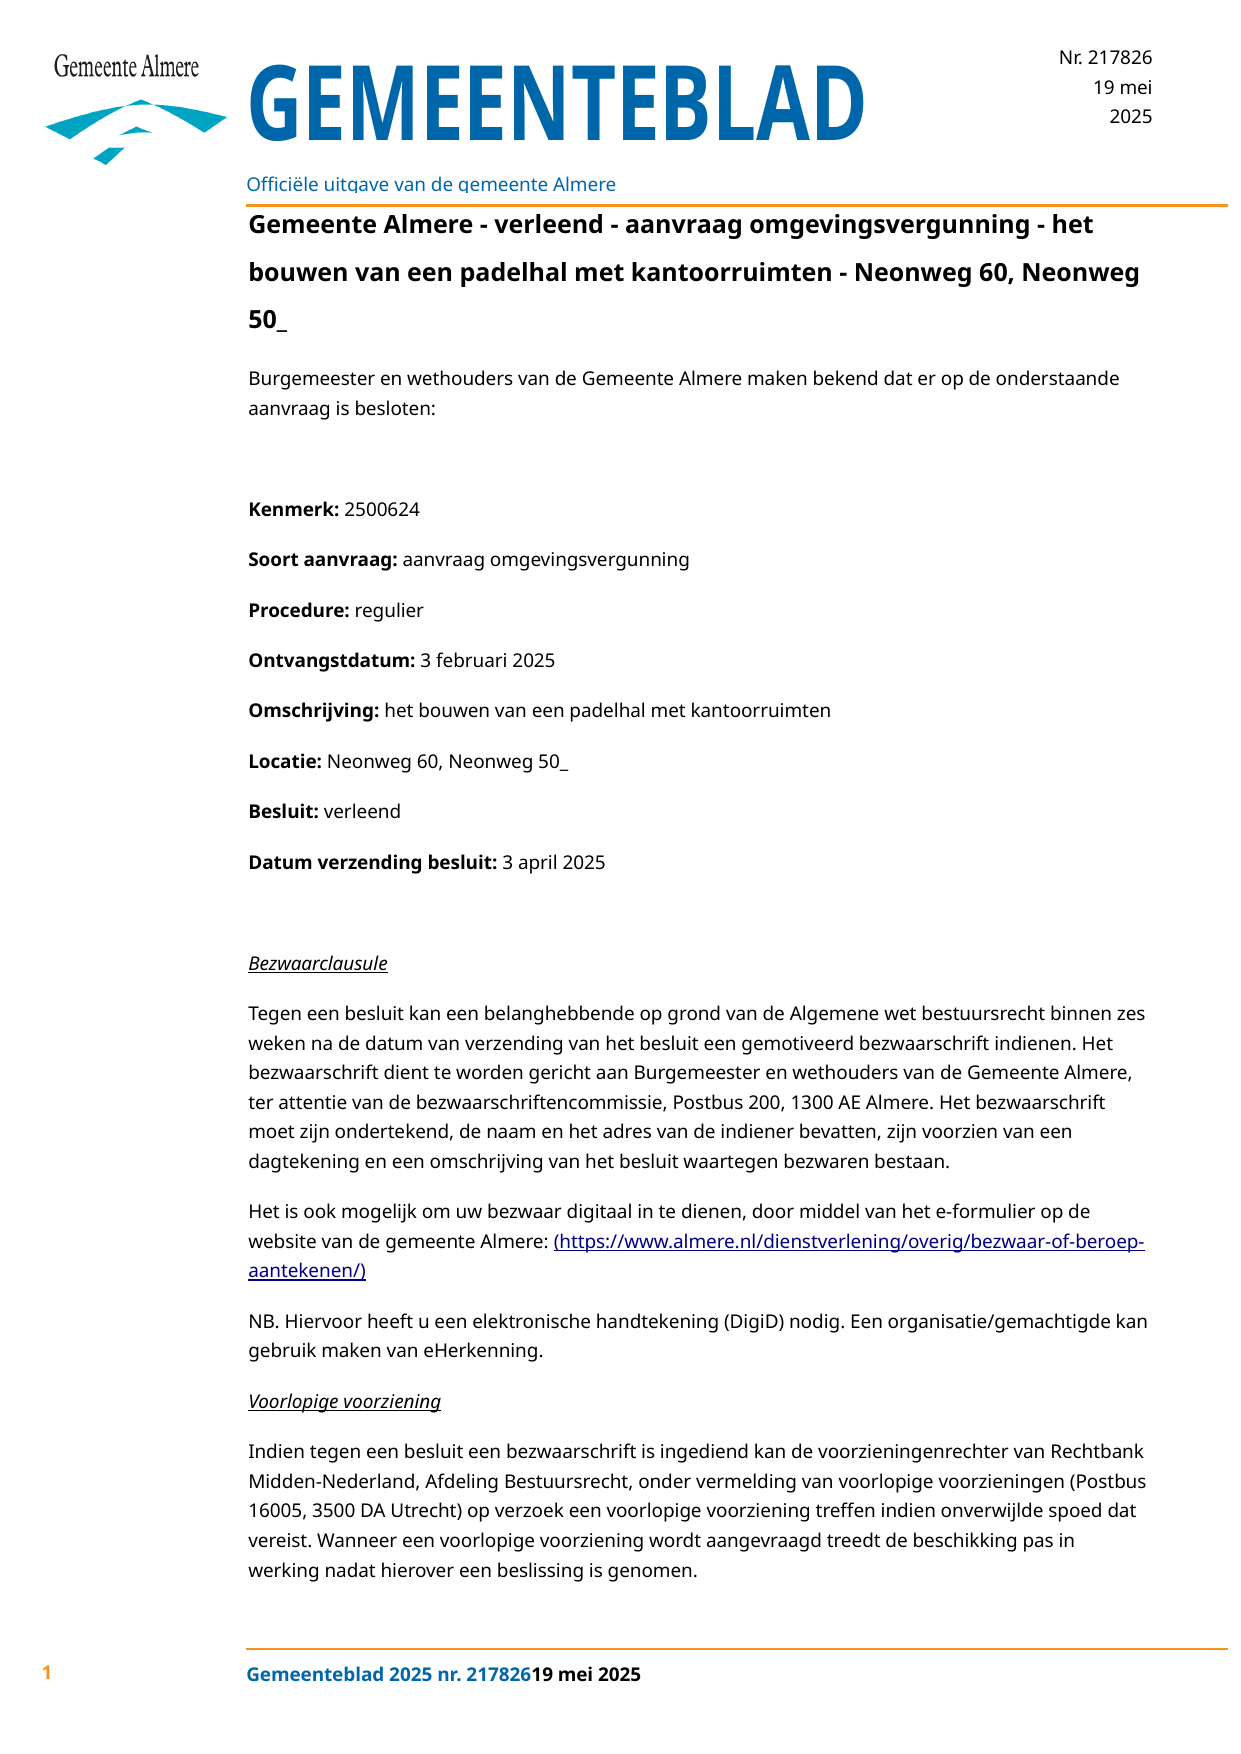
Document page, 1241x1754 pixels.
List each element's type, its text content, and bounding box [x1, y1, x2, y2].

text Besluit: verleend [248, 798, 1152, 824]
text Tegen een besluit kan een belanghebbende op grond van de Algemene wet bestuursrecht binnen zes weken na de datum van verzending van het besluit een gemotiveerd bezwaarschrift indienen. Het bezwaarschrift dient te worden gericht aan Burgemeester en wethouders van de Gemeente Almere, ter attentie van de bezwaarschriftencommissie, Postbus 200, 1300 AE Almere. Het bezwaarschrift moet zijn ondertekend, de naam en het adres van de indiener bevatten, zijn voorzien van een dagtekening en een omschrijving van het besluit waartegen bezwaren bestaan. [248, 1000, 1152, 1174]
text NB. Hiervoor heeft u een elektronische handtekening (DigiD) nodig. Een organisatie/gemachtigde kan gebruik maken van eHerkenning. [248, 1308, 1152, 1363]
text Ontvangstdatum: 3 februari 2025 [248, 647, 1152, 673]
picture [41, 47, 231, 172]
text Bezwaarclausule [248, 950, 1152, 975]
text Locatie: Neonweg 60, Neonweg 50_ [248, 748, 1152, 774]
text Soort aanvraag: aanvraag omgevingsvergunning [248, 546, 1152, 572]
text Procedure: regulier [248, 597, 1152, 622]
text Indien tegen een besluit een bezwaarschrift is ingediend kan de voorzieningenrechter van Rechtbank Midden-Nederland, Afdeling Bestuursrecht, onder vermelding van voorlopige voorzieningen (Postbus 16005, 3500 DA Utrecht) op verzoek een voorlopige voorziening treffen indien onverwijlde spoed dat vereist. Wanneer een voorlopige voorziening wordt aangevraagd treedt de beschikking pas in werking nadat hierover een beslissing is genomen. [248, 1438, 1152, 1582]
text Het is ook mogelijk om uw bezwaar digitaal in te dienen, door middel van het e-formulier op de website van de gemeente Almere: (https://www.almere.nl/dienstverlening/overig/bezwaar-of-beroep-aantekenen/) [248, 1198, 1152, 1283]
text Datum verzending besluit: 3 april 2025 [248, 849, 1152, 874]
text Voorlopige voorziening [248, 1388, 1152, 1414]
text Burgemeester en wethouders van de Gemeente Almere maken bekend dat er op de onderstaande aanvraag is besloten: [248, 366, 1152, 421]
text Omschrijving: het bouwen van een padelhal met kantoorruimten [248, 698, 1152, 723]
text Gemeente Almere - verleend - aanvraag omgevingsvergunning - het bouwen van een padelhal met kantoorruimten - Neonweg 60, Neonweg 50_ [248, 207, 1152, 336]
text Kenmerk: 2500624 [248, 496, 1152, 522]
